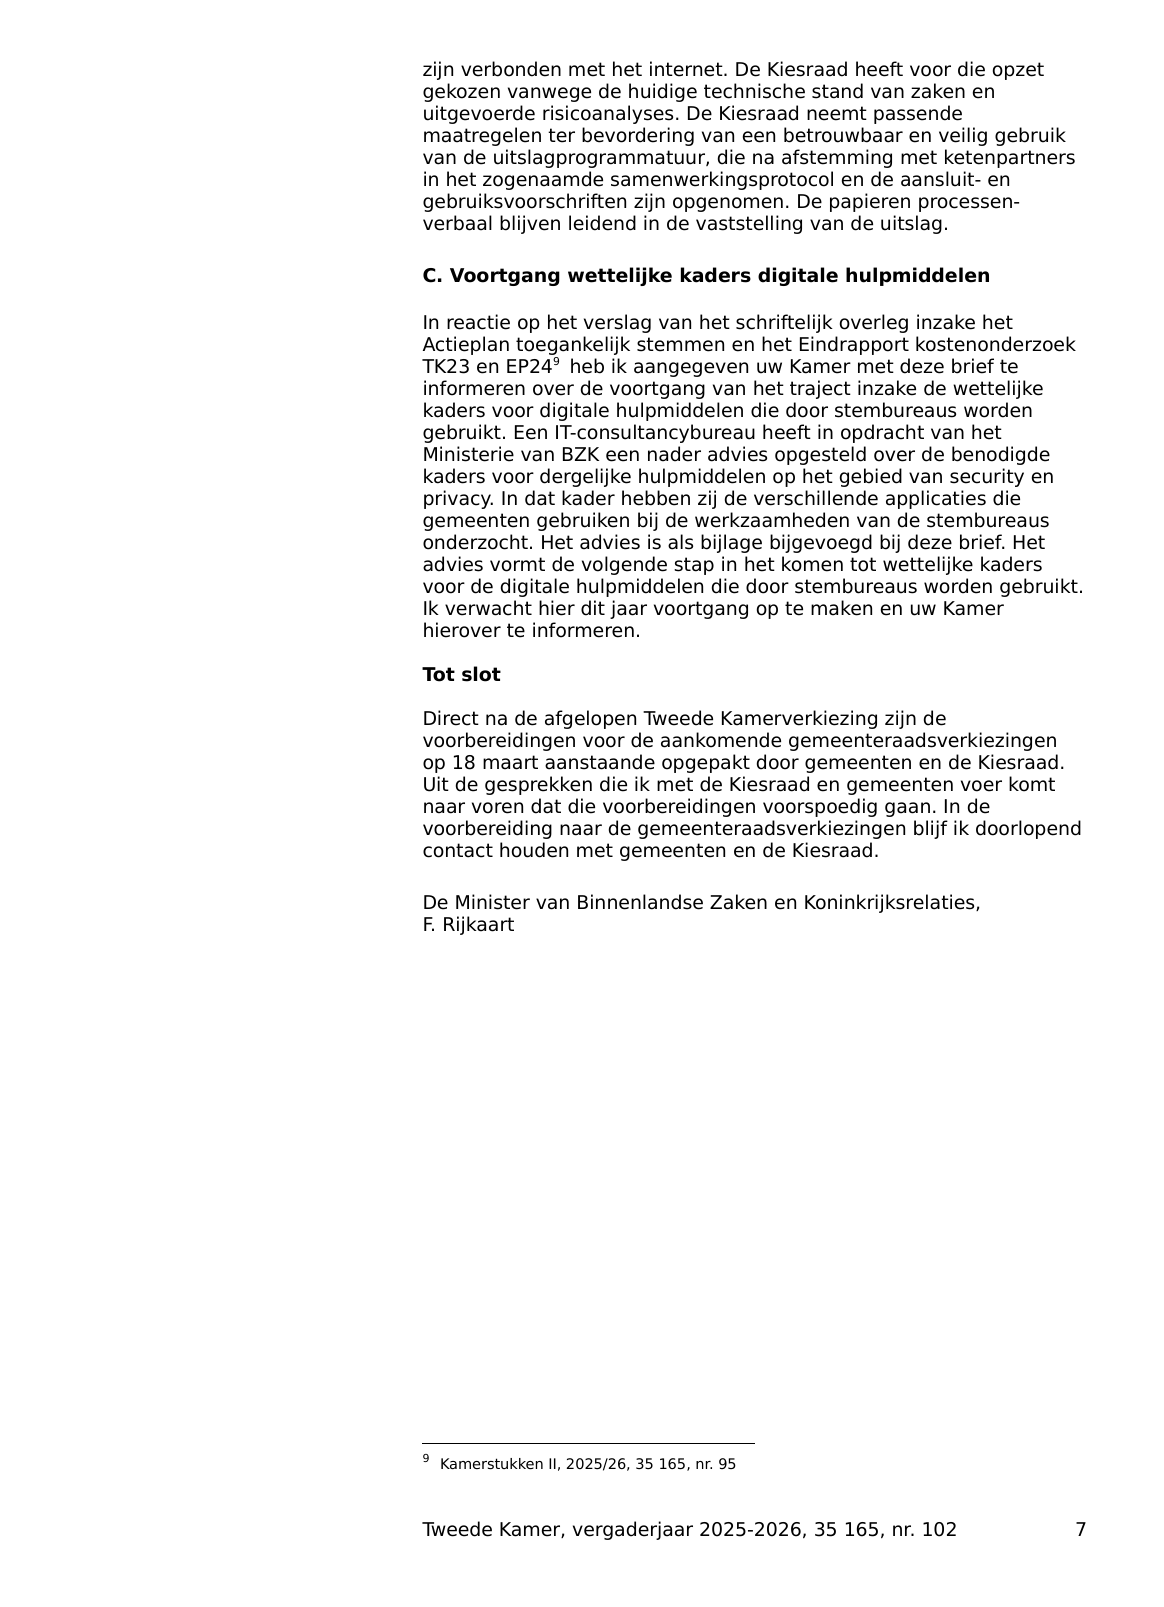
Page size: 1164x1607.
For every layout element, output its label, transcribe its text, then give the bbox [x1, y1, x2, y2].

text Kamerstukken II, 2025/26, 35 165, nr. 95 [422, 1452, 1087, 1474]
text De Minister van Binnenlandse Zaken en Koninkrijksrelaties, F. Rijkaart [422, 892, 1087, 936]
subtitle C. Voortgang wettelijke kaders digitale hulpmiddelen [422, 265, 1087, 287]
text Direct na de afgelopen Tweede Kamerverkiezing zijn de voorbereidingen voor de aankomende gemeenteraadsverkiezingen op 18 maart aanstaande opgepakt door gemeenten en de Kiesraad. Uit de gesprekken die ik met de Kiesraad en gemeenten voer komt naar voren dat die voorbereidingen voorspoedig gaan. In de voorbereiding naar de gemeenteraadsverkiezingen blijf ik doorlopend contact houden met gemeenten en de Kiesraad. [422, 708, 1087, 862]
subtitle Tot slot [422, 664, 1087, 686]
text zijn verbonden met het internet. De Kiesraad heeft voor die opzet gekozen vanwege de huidige technische stand van zaken en uitgevoerde risicoanalyses. De Kiesraad neemt passende maatregelen ter bevordering van een betrouwbaar en veilig gebruik van de uitslagprogrammatuur, die na afstemming met ketenpartners in het zogenaamde samenwerkingsprotocol en de aansluit- en gebruiksvoorschriften zijn opgenomen. De papieren processen-verbaal blijven leidend in de vaststelling van de uitslag. [422, 59, 1087, 235]
text In reactie op het verslag van het schriftelijk overleg inzake het Actieplan toegankelijk stemmen en het Eindrapport kostenonderzoek TK23 en EP24 heb ik aangegeven uw Kamer met deze brief te informeren over de voortgang van het traject inzake de wettelijke kaders voor digitale hulpmiddelen die door stembureaus worden gebruikt. Een IT-consultancybureau heeft in opdracht van het Ministerie van BZK een nader advies opgesteld over de benodigde kaders voor dergelijke hulpmiddelen op het gebied van security en privacy. In dat kader hebben zij de verschillende applicaties die gemeenten gebruiken bij de werkzaamheden van de stembureaus onderzocht. Het advies is als bijlage bijgevoegd bij deze brief. Het advies vormt de volgende stap in het komen tot wettelijke kaders voor de digitale hulpmiddelen die door stembureaus worden gebruikt. Ik verwacht hier dit jaar voortgang op te maken en uw Kamer hierover te informeren. [422, 312, 1087, 642]
